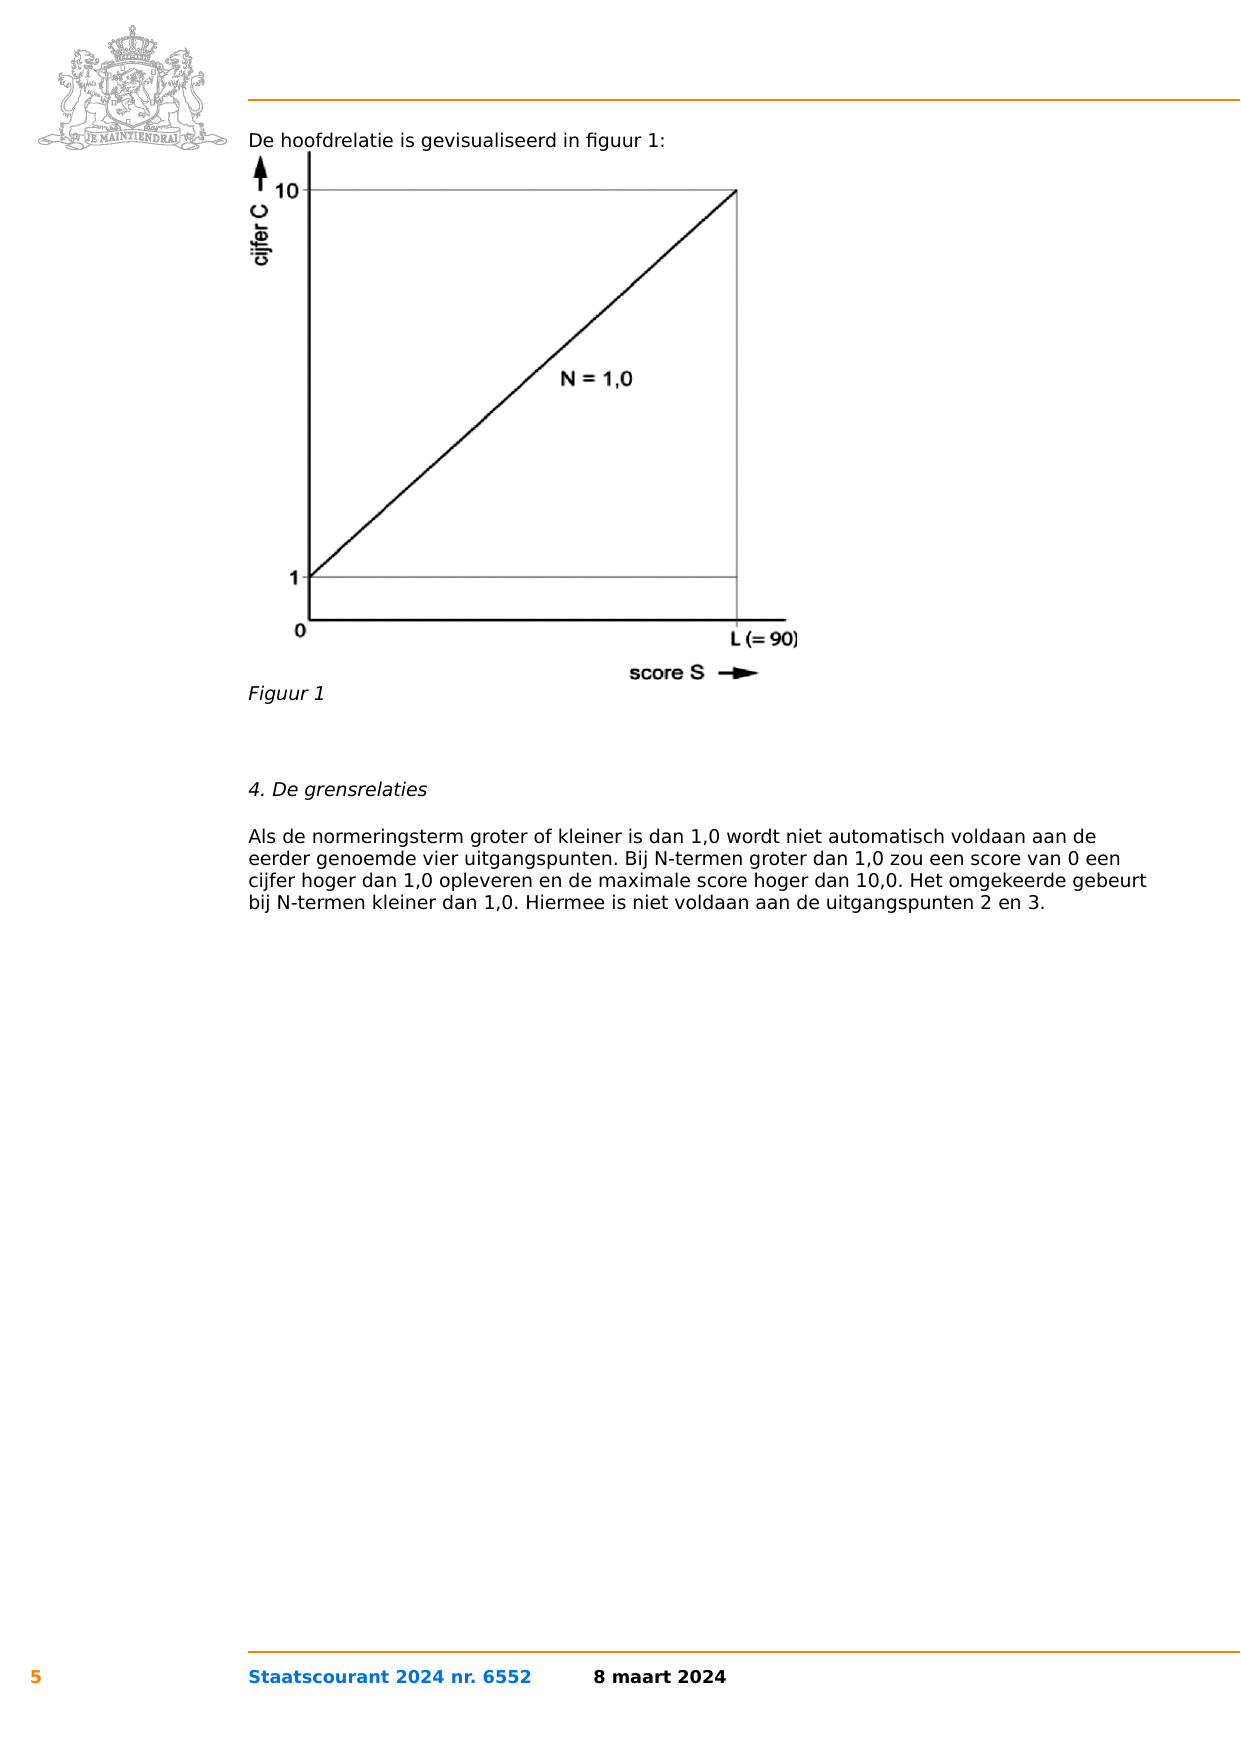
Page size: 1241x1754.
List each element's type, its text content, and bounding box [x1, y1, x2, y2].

picture [38, 25, 227, 150]
text Als de normeringsterm groter of kleiner is dan 1,0 wordt niet automatisch voldaan aan de eerder genoemde vier uitgangspunten. Bij N-termen groter dan 1,0 zou een score van 0 een cijfer hoger dan 1,0 opleveren en de maximale score hoger dan 10,0. Het omgekeerde gebeurt bij N-termen kleiner dan 1,0. Hiermee is niet voldaan aan de uitgangspunten 2 en 3. [248, 826, 1163, 914]
text De hoofdrelatie is gevisualiseerd in figuur 1: Figuur 1 [248, 130, 1163, 749]
picture [248, 151, 798, 684]
subtitle 4. De grensrelaties [248, 779, 1163, 801]
